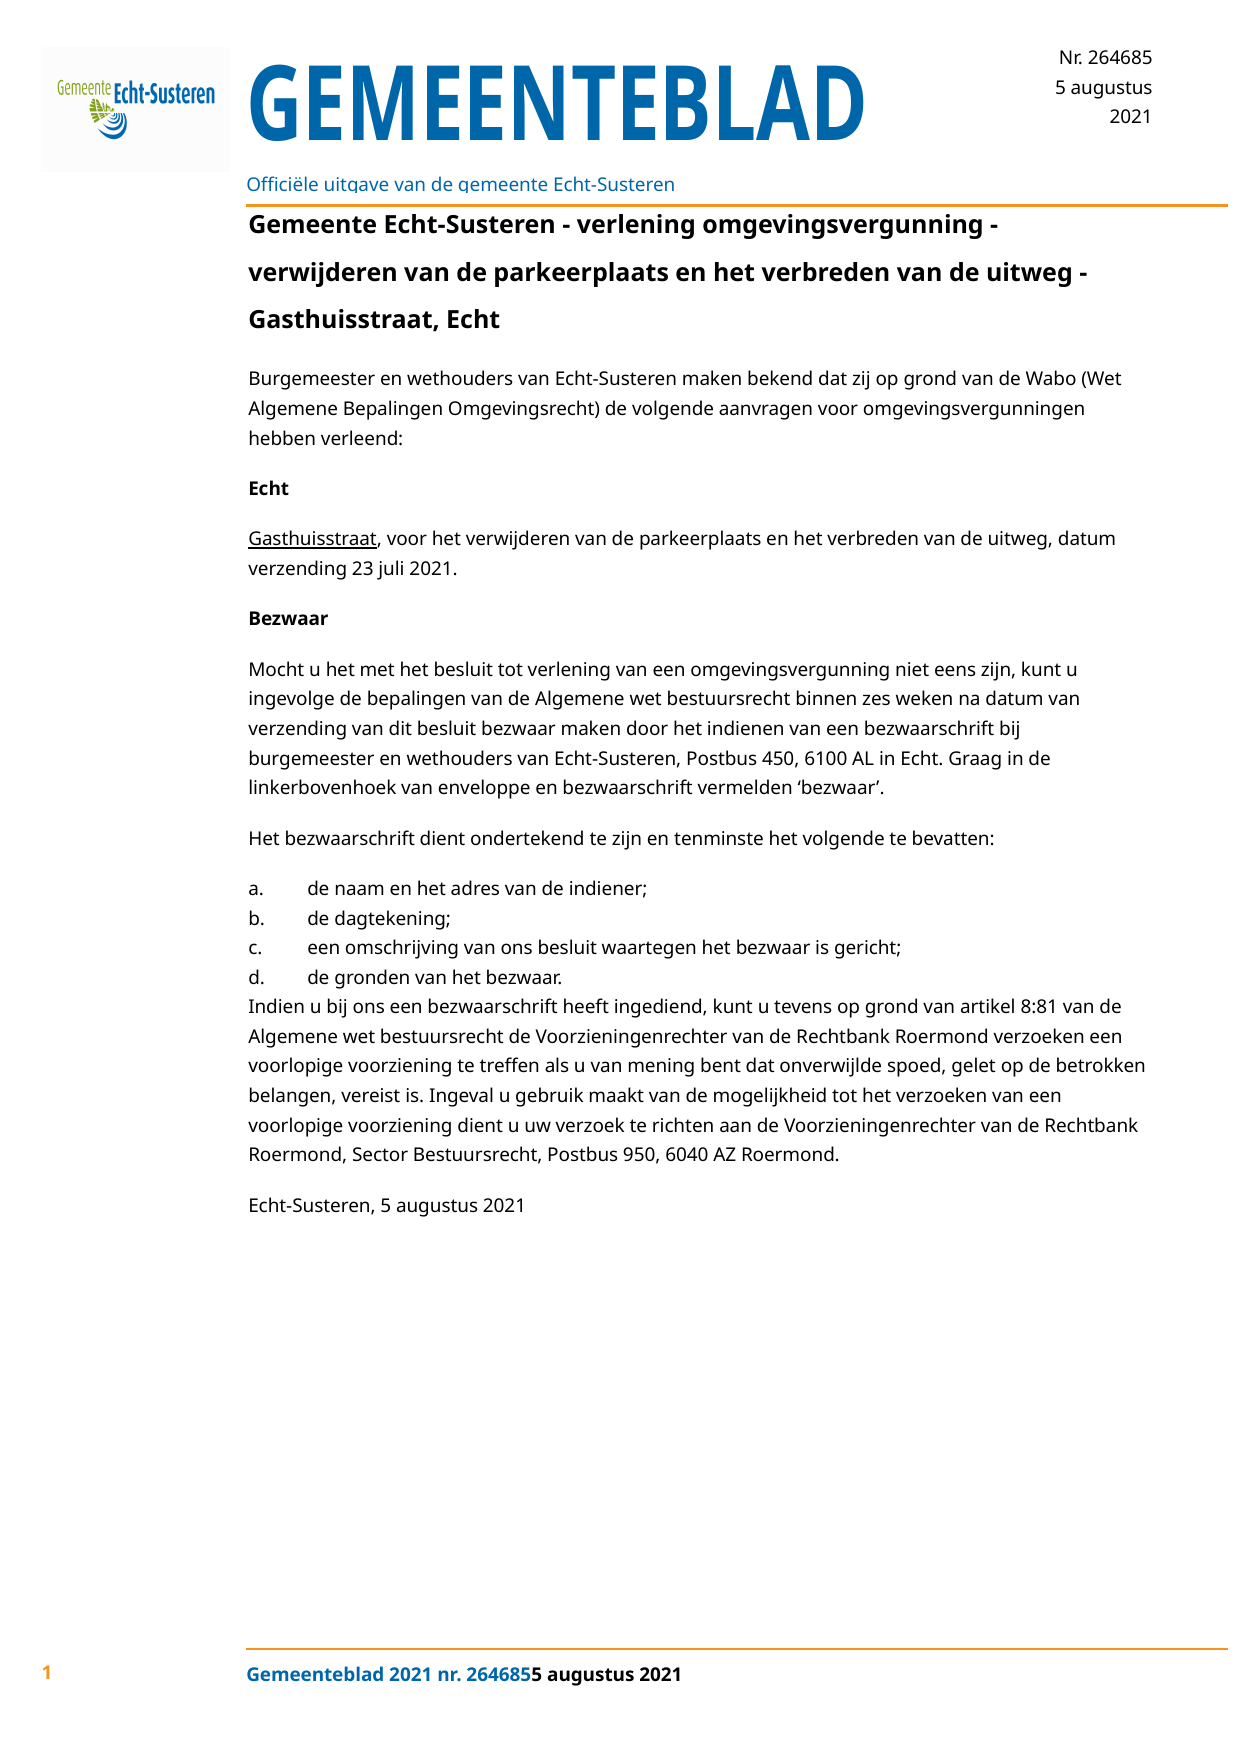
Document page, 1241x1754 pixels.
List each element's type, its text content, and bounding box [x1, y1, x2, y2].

text Burgemeester en wethouders van Echt-Susteren maken bekend dat zij op grond van de Wabo (Wet Algemene Bepalingen Omgevingsrecht) de volgende aanvragen voor omgevingsvergunningen hebben verleend: [248, 366, 1152, 450]
text Mocht u het met het besluit tot verlening van een omgevingsvergunning niet eens zijn, kunt u ingevolge de bepalingen van de Algemene wet bestuursrecht binnen zes weken na datum van verzending van dit besluit bezwaar maken door het indienen van een bezwaarschrift bij burgemeester en wethouders van Echt-Susteren, Postbus 450, 6100 AL in Echt. Graag in de linkerbovenhoek van enveloppe en bezwaarschrift vermelden ‘bezwaar’. [248, 656, 1152, 800]
list de gronden van het bezwaar. [248, 964, 1152, 989]
text Echt [248, 475, 1152, 501]
text Gemeente Echt-Susteren - verlening omgevingsvergunning - verwijderen van de parkeerplaats en het verbreden van de uitweg - Gasthuisstraat, Echt [248, 207, 1152, 336]
picture [41, 47, 231, 172]
list de naam en het adres van de indiener; [248, 875, 1152, 901]
list een omschrijving van ons besluit waartegen het bezwaar is gericht; [248, 934, 1152, 960]
text Echt-Susteren, 5 augustus 2021 [248, 1192, 1152, 1217]
text Het bezwaarschrift dient ondertekend te zijn en tenminste het volgende te bevatten: [248, 825, 1152, 850]
text Indien u bij ons een bezwaarschrift heeft ingediend, kunt u tevens op grond van artikel 8:81 van de Algemene wet bestuursrecht de Voorzieningenrechter van de Rechtbank Roermond verzoeken een voorlopige voorziening te treffen als u van mening bent dat onverwijlde spoed, gelet op de betrokken belangen, vereist is. Ingeval u gebruik maakt van de mogelijkheid tot het verzoeken van een voorlopige voorziening dient u uw verzoek te richten aan de Voorzieningenrechter van de Rechtbank Roermond, Sector Bestuursrecht, Postbus 950, 6040 AZ Roermond. [248, 993, 1152, 1167]
list de dagtekening; [248, 905, 1152, 930]
text Gasthuisstraat, voor het verwijderen van de parkeerplaats en het verbreden van de uitweg, datum verzending 23 juli 2021. [248, 526, 1152, 581]
text Bezwaar [248, 606, 1152, 631]
